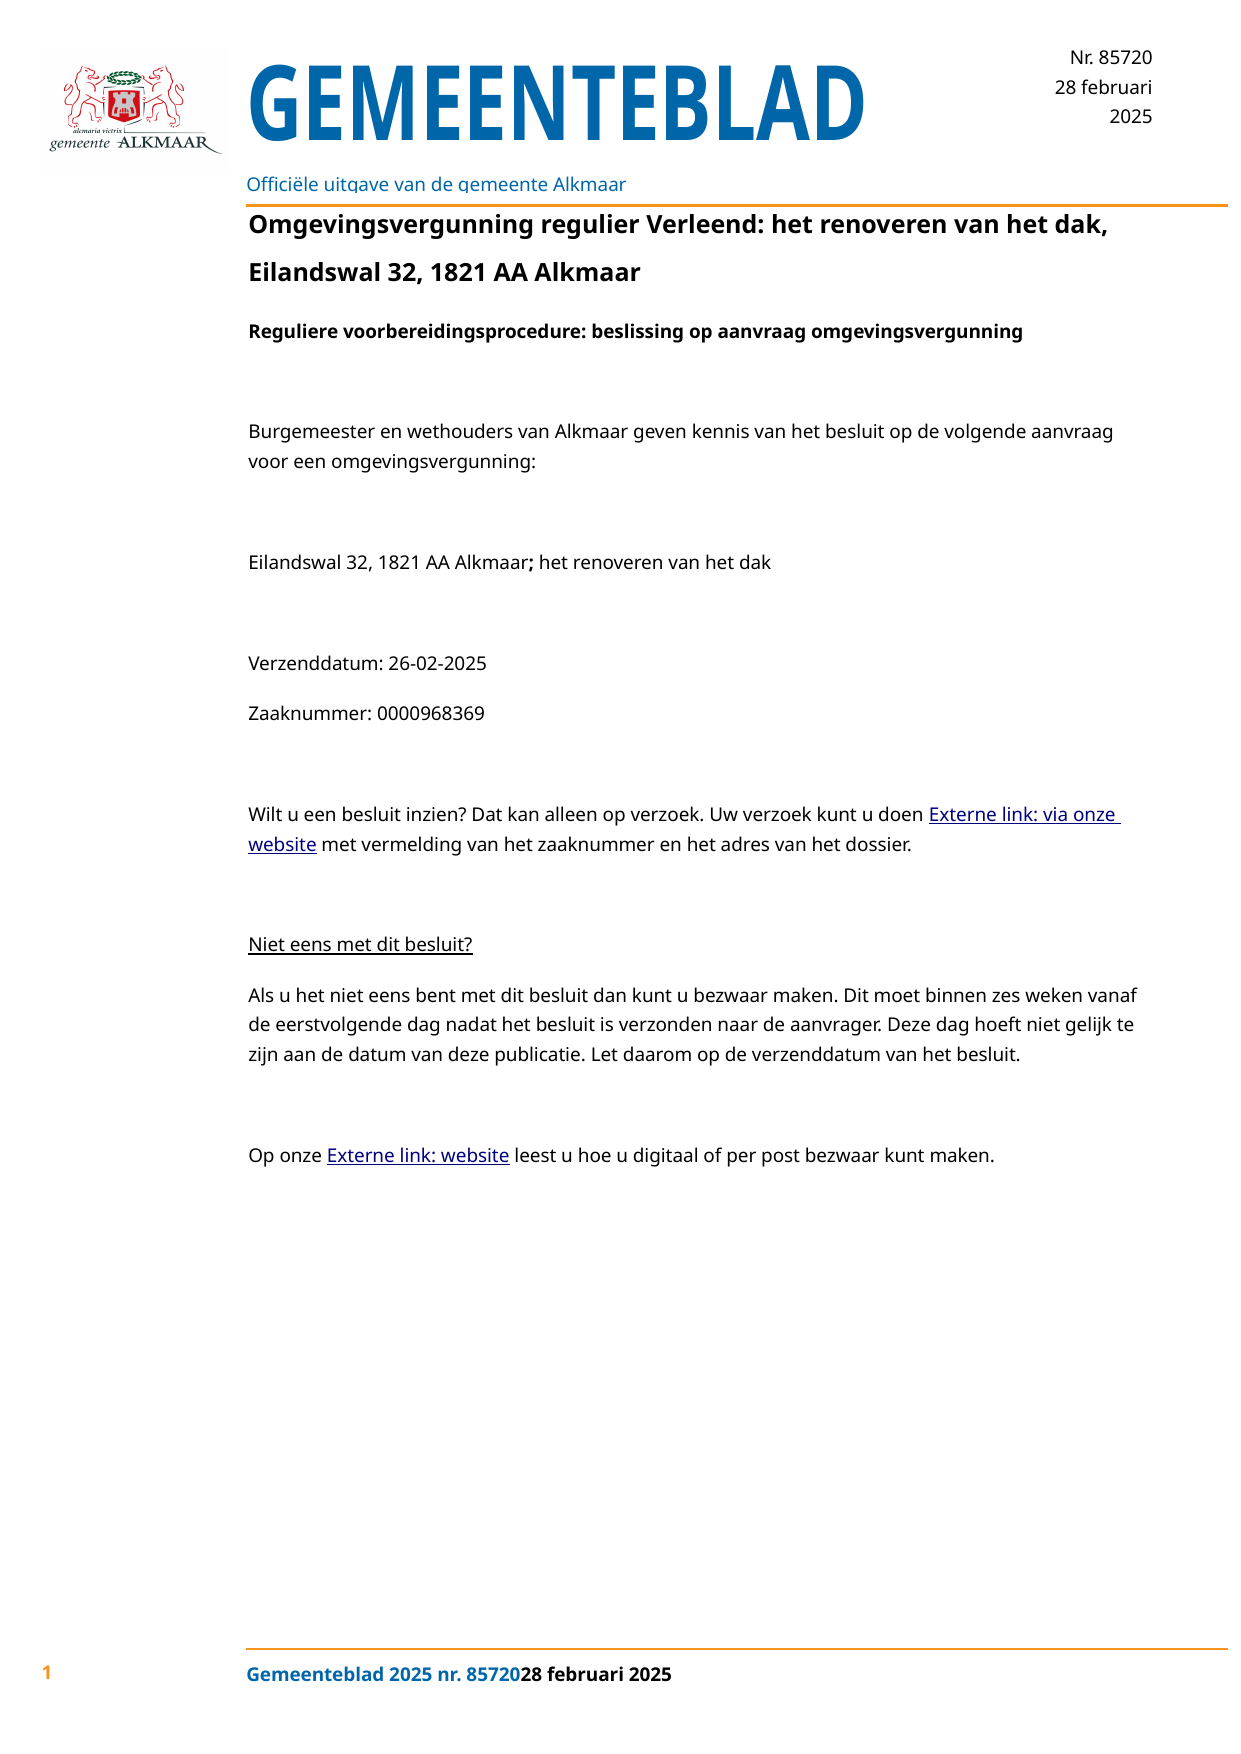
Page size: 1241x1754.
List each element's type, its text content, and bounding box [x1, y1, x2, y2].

text Zaaknummer: 0000968369 [248, 700, 1152, 726]
text Omgevingsvergunning regulier Verleend: het renoveren van het dak, Eilandswal 32, 1821 AA Alkmaar [248, 207, 1152, 288]
text Eilandswal 32, 1821 AA Alkmaar; het renoveren van het dak [248, 549, 1152, 575]
text Burgemeester en wethouders van Alkmaar geven kennis van het besluit op de volgende aanvraag voor een omgevingsvergunning: [248, 419, 1152, 474]
text Op onze Externe link: website leest u hoe u digitaal of per post bezwaar kunt maken. [248, 1142, 1152, 1168]
text Verzenddatum: 26-02-2025 [248, 650, 1152, 676]
text Niet eens met dit besluit? [248, 932, 1152, 957]
text Als u het niet eens bent met dit besluit dan kunt u bezwaar maken. Dit moet binnen zes weken vanaf de eerstvolgende dag nadat het besluit is verzonden naar de aanvrager. Deze dag hoeft niet gelijk te zijn aan de datum van deze publicatie. Let daarom op de verzenddatum van het besluit. [248, 982, 1152, 1067]
text Wilt u een besluit inzien? Dat kan alleen op verzoek. Uw verzoek kunt u doen Externe link: via onze website met vermelding van het zaaknummer en het adres van het dossier. [248, 801, 1152, 857]
text Reguliere voorbereidingsprocedure: beslissing op aanvraag omgevingsvergunning [248, 318, 1152, 344]
picture [41, 47, 231, 172]
